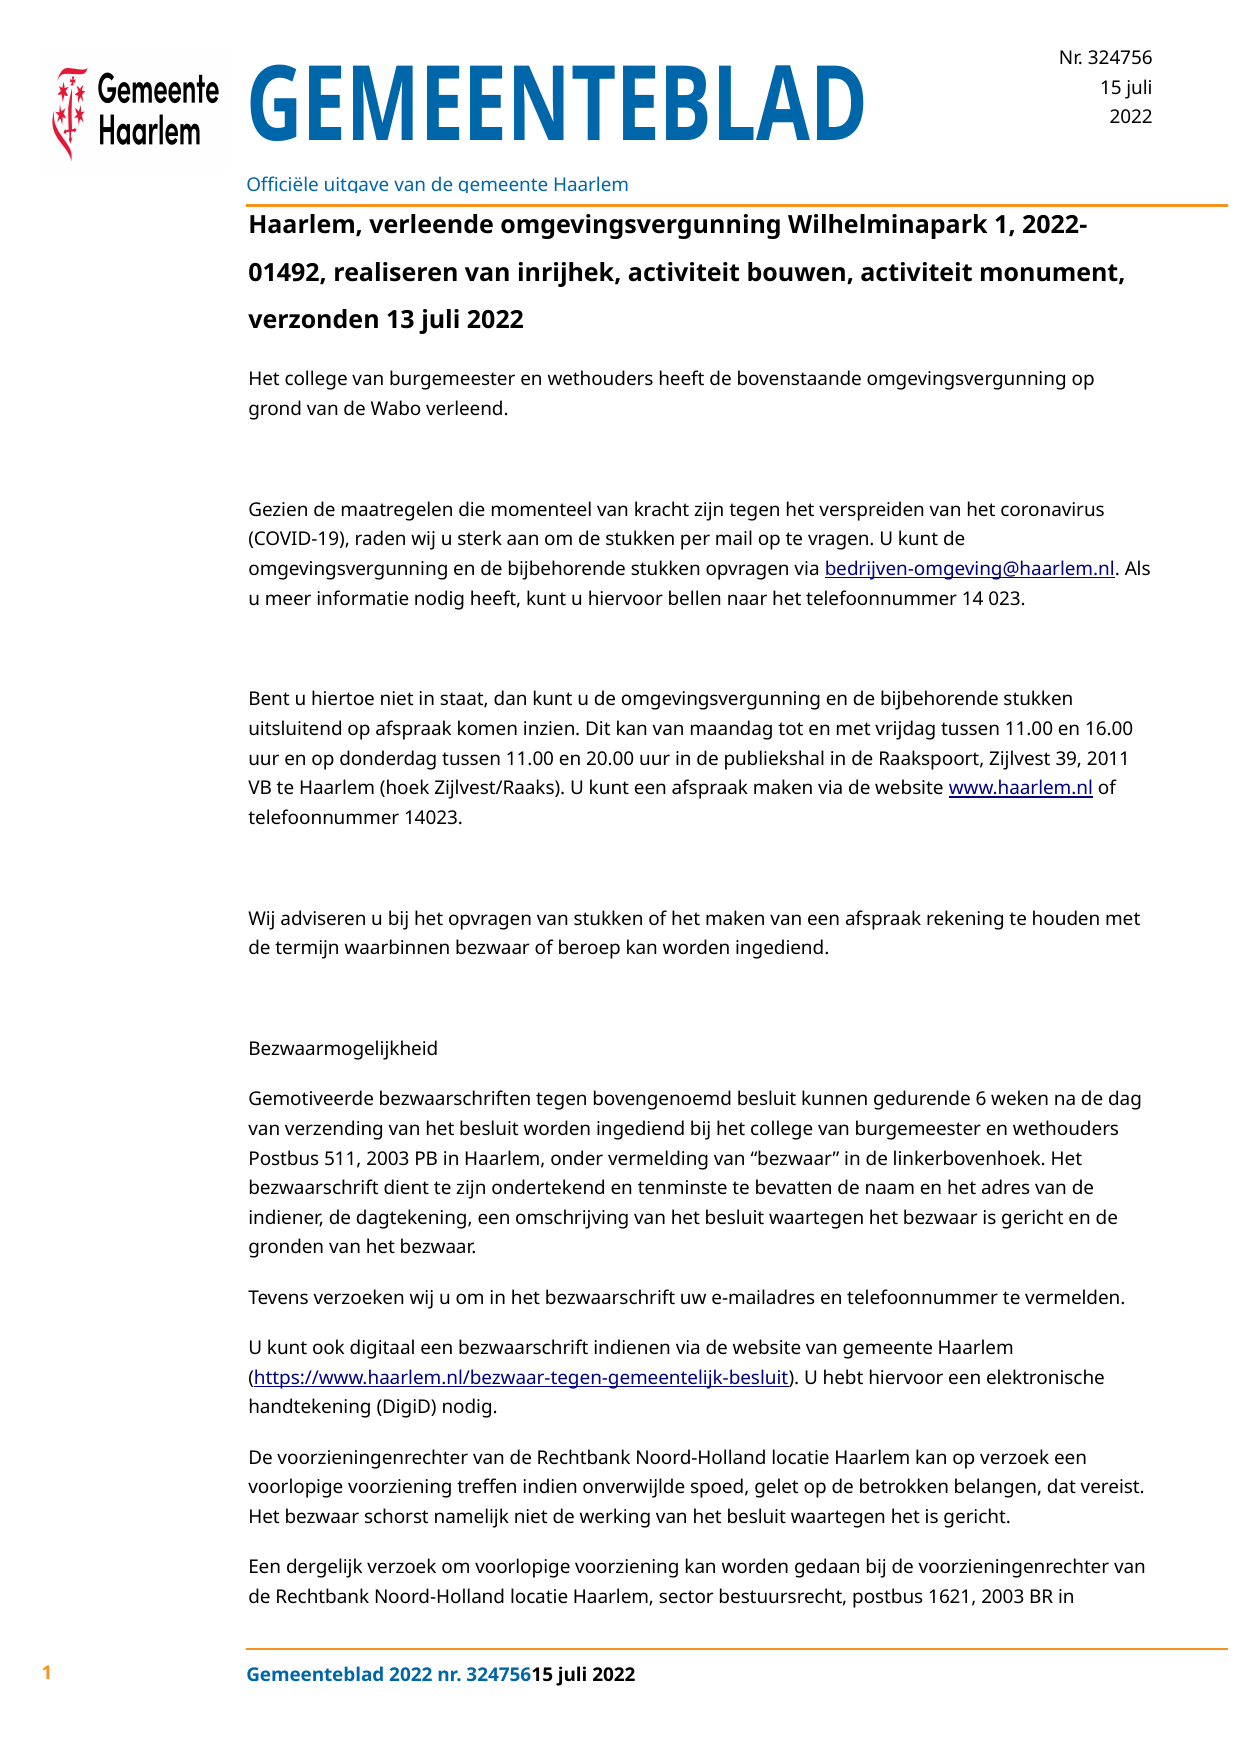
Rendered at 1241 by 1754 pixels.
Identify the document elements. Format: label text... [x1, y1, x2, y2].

text Een dergelijk verzoek om voorlopige voorziening kan worden gedaan bij de voorzieningenrechter van de Rechtbank Noord-Holland locatie Haarlem, sector bestuursrecht, postbus 1621, 2003 BR in [248, 1553, 1152, 1609]
text Het college van burgemeester en wethouders heeft de bovenstaande omgevingsvergunning op grond van de Wabo verleend. [248, 366, 1152, 421]
text Haarlem, verleende omgevingsvergunning Wilhelminapark 1, 2022-01492, realiseren van inrijhek, activiteit bouwen, activiteit monument, verzonden 13 juli 2022 [248, 207, 1152, 336]
text De voorzieningenrechter van de Rechtbank Noord-Holland locatie Haarlem kan op verzoek een voorlopige voorziening treffen indien onverwijlde spoed, gelet op de betrokken belangen, dat vereist. Het bezwaar schorst namelijk niet de werking van het besluit waartegen het is gericht. [248, 1444, 1152, 1529]
text Gezien de maatregelen die momenteel van kracht zijn tegen het verspreiden van het coronavirus (COVID-19), raden wij u sterk aan om de stukken per mail op te vragen. U kunt de omgevingsvergunning en de bijbehorende stukken opvragen via bedrijven-omgeving@haarlem.nl. Als u meer informatie nodig heeft, kunt u hiervoor bellen naar het telefoonnummer 14 023. [248, 496, 1152, 610]
text U kunt ook digitaal een bezwaarschrift indienen via de website van gemeente Haarlem (https://www.haarlem.nl/bezwaar-tegen-gemeentelijk-besluit). U hebt hiervoor een elektronische handtekening (DigiD) nodig. [248, 1334, 1152, 1419]
text Bezwaarmogelijkheid [248, 1035, 1152, 1061]
text Tevens verzoeken wij u om in het bezwaarschrift uw e-mailadres en telefoonnummer te vermelden. [248, 1284, 1152, 1309]
picture [41, 47, 231, 172]
text Gemotiveerde bezwaarschriften tegen bovengenoemd besluit kunnen gedurende 6 weken na de dag van verzending van het besluit worden ingediend bij het college van burgemeester en wethouders Postbus 511, 2003 PB in Haarlem, onder vermelding van “bezwaar” in de linkerbovenhoek. Het bezwaarschrift dient te zijn ondertekend en tenminste te bevatten de naam en het adres van de indiener, de dagtekening, een omschrijving van het besluit waartegen het bezwaar is gericht en de gronden van het bezwaar. [248, 1086, 1152, 1259]
text Bent u hiertoe niet in staat, dan kunt u de omgevingsvergunning en de bijbehorende stukken uitsluitend op afspraak komen inzien. Dit kan van maandag tot en met vrijdag tussen 11.00 en 16.00 uur en op donderdag tussen 11.00 en 20.00 uur in de publiekshal in de Raakspoort, Zijlvest 39, 2011 VB te Haarlem (hoek Zijlvest/Raaks). U kunt een afspraak maken via de website www.haarlem.nl of telefoonnummer 14023. [248, 686, 1152, 829]
text Wij adviseren u bij het opvragen van stukken of het maken van een afspraak rekening te houden met de termijn waarbinnen bezwaar of beroep kan worden ingediend. [248, 905, 1152, 960]
